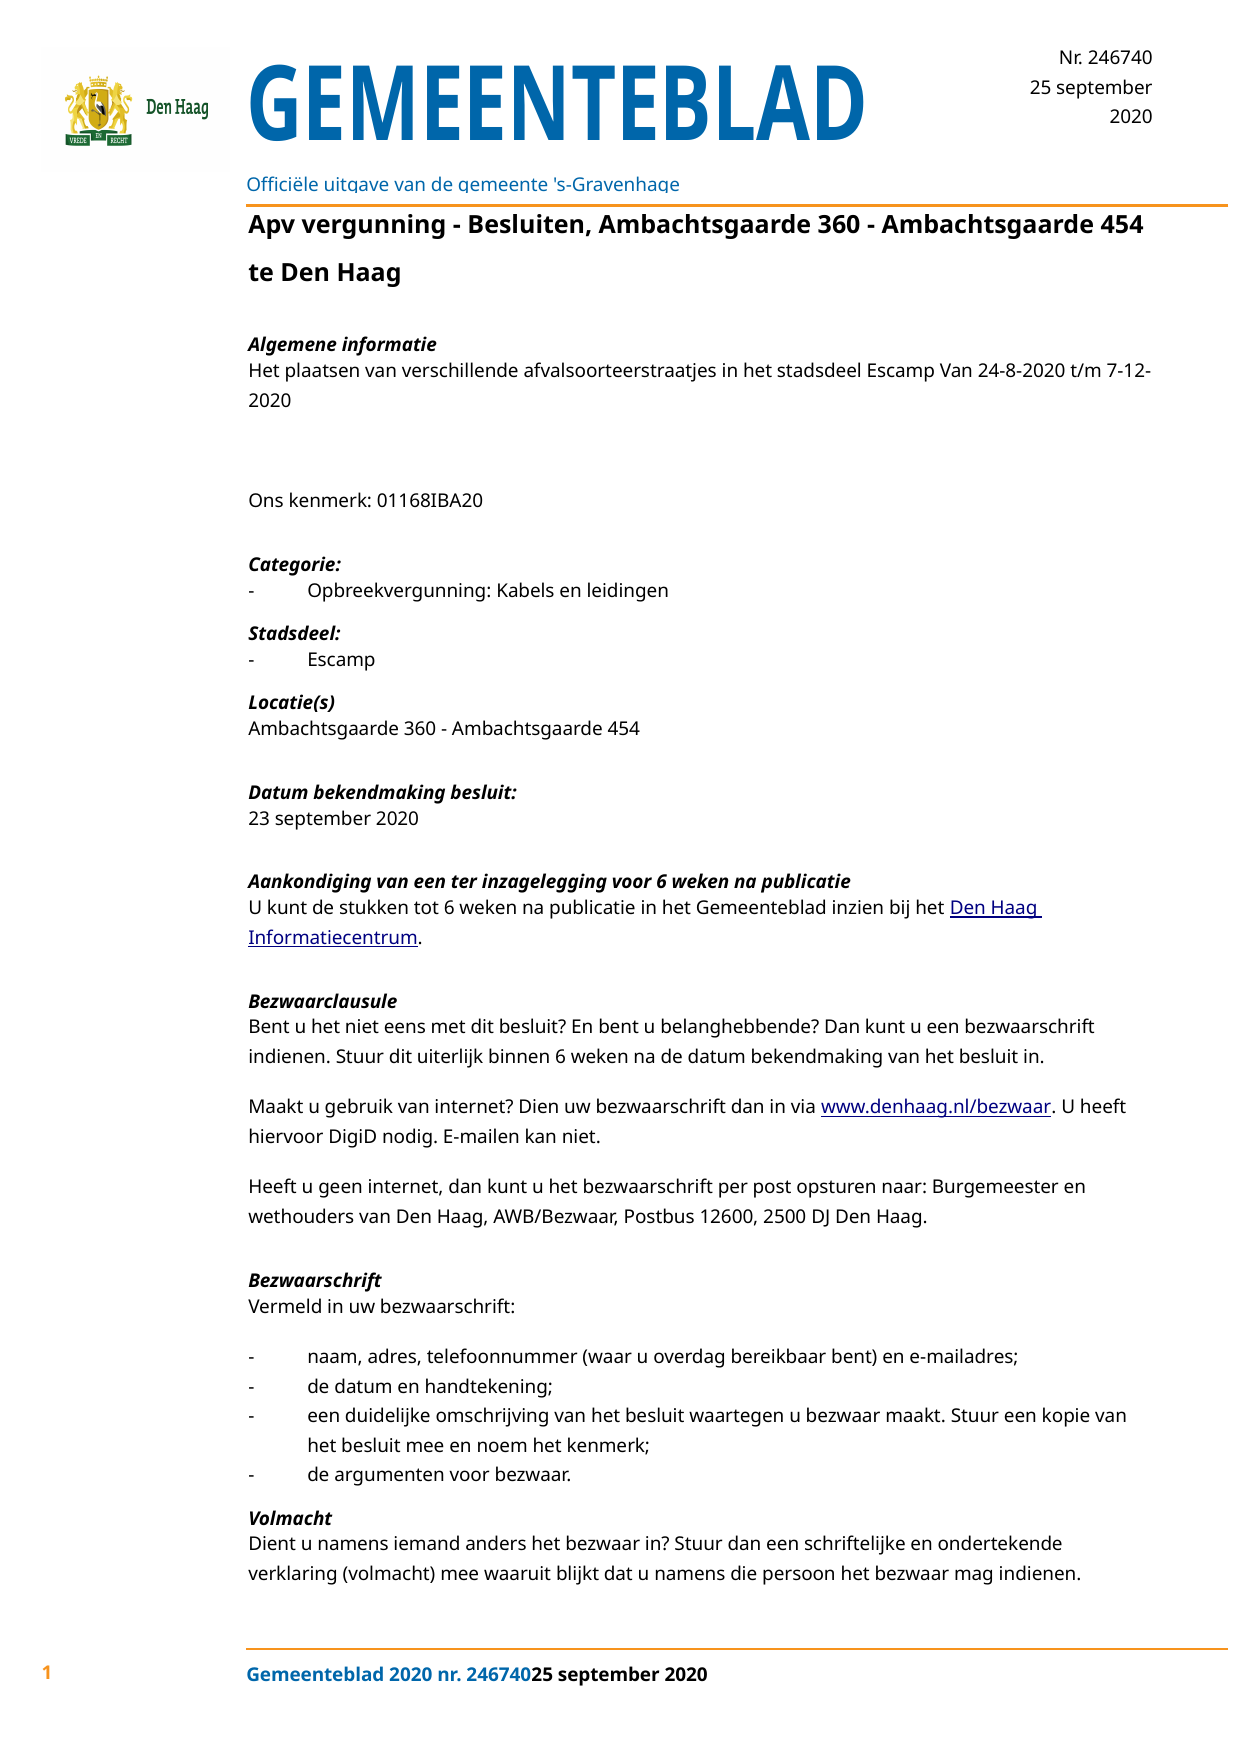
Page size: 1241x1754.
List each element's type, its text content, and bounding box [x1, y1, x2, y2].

text Categorie: [248, 552, 1152, 577]
list naam, adres, telefoonnummer (waar u overdag bereikbaar bent) en e-mailadres; [248, 1343, 1152, 1369]
text Aankondiging van een ter inzagelegging voor 6 weken na publicatie [248, 869, 1152, 894]
text Bezwaarclausule [248, 988, 1152, 1014]
text Apv vergunning - Besluiten, Ambachtsgaarde 360 - Ambachtsgaarde 454 te Den Haag [248, 207, 1152, 288]
text Datum bekendmaking besluit: [248, 779, 1152, 805]
text Dient u namens iemand anders het bezwaar in? Stuur dan een schriftelijke en ondertekende verklaring (volmacht) mee waaruit blijkt dat u namens die persoon het bezwaar mag indienen. [248, 1531, 1152, 1586]
list Escamp [248, 646, 1152, 672]
text Algemene informatie [248, 331, 1152, 357]
picture [41, 47, 231, 172]
text Ambachtsgaarde 360 - Ambachtsgaarde 454 [248, 715, 1152, 741]
list de datum en handtekening; [248, 1373, 1152, 1399]
text Maakt u gebruik van internet? Dien uw bezwaarschrift dan in via www.denhaag.nl/bezwaar. U heeft hiervoor DigiD nodig. E-mailen kan niet. [248, 1094, 1152, 1149]
text Vermeld in uw bezwaarschrift: [248, 1293, 1152, 1319]
text Heeft u geen internet, dan kunt u het bezwaarschrift per post opsturen naar: Burgemeester en wethouders van Den Haag, AWB/Bezwaar, Postbus 12600, 2500 DJ Den Haag. [248, 1174, 1152, 1229]
text Stadsdeel: [248, 620, 1152, 646]
text Locatie(s) [248, 689, 1152, 715]
text Het plaatsen van verschillende afvalsoorteerstraatjes in het stadsdeel Escamp Van 24-8-2020 t/m 7-12-2020 [248, 357, 1152, 412]
text U kunt de stukken tot 6 weken na publicatie in het Gemeenteblad inzien bij het Den Haag Informatiecentrum. [248, 894, 1152, 950]
text Bent u het niet eens met dit besluit? En bent u belanghebbende? Dan kunt u een bezwaarschrift indienen. Stuur dit uiterlijk binnen 6 weken na de datum bekendmaking van het besluit in. [248, 1014, 1152, 1069]
list de argumenten voor bezwaar. [248, 1462, 1152, 1487]
text Ons kenmerk: 01168IBA20 [248, 488, 1152, 513]
list een duidelijke omschrijving van het besluit waartegen u bezwaar maakt. Stuur een kopie van het besluit mee en noem het kenmerk; [248, 1402, 1152, 1458]
list Opbreekvergunning: Kabels en leidingen [248, 577, 1152, 603]
text Volmacht [248, 1505, 1152, 1531]
text Bezwaarschrift [248, 1267, 1152, 1293]
text 23 september 2020 [248, 805, 1152, 830]
